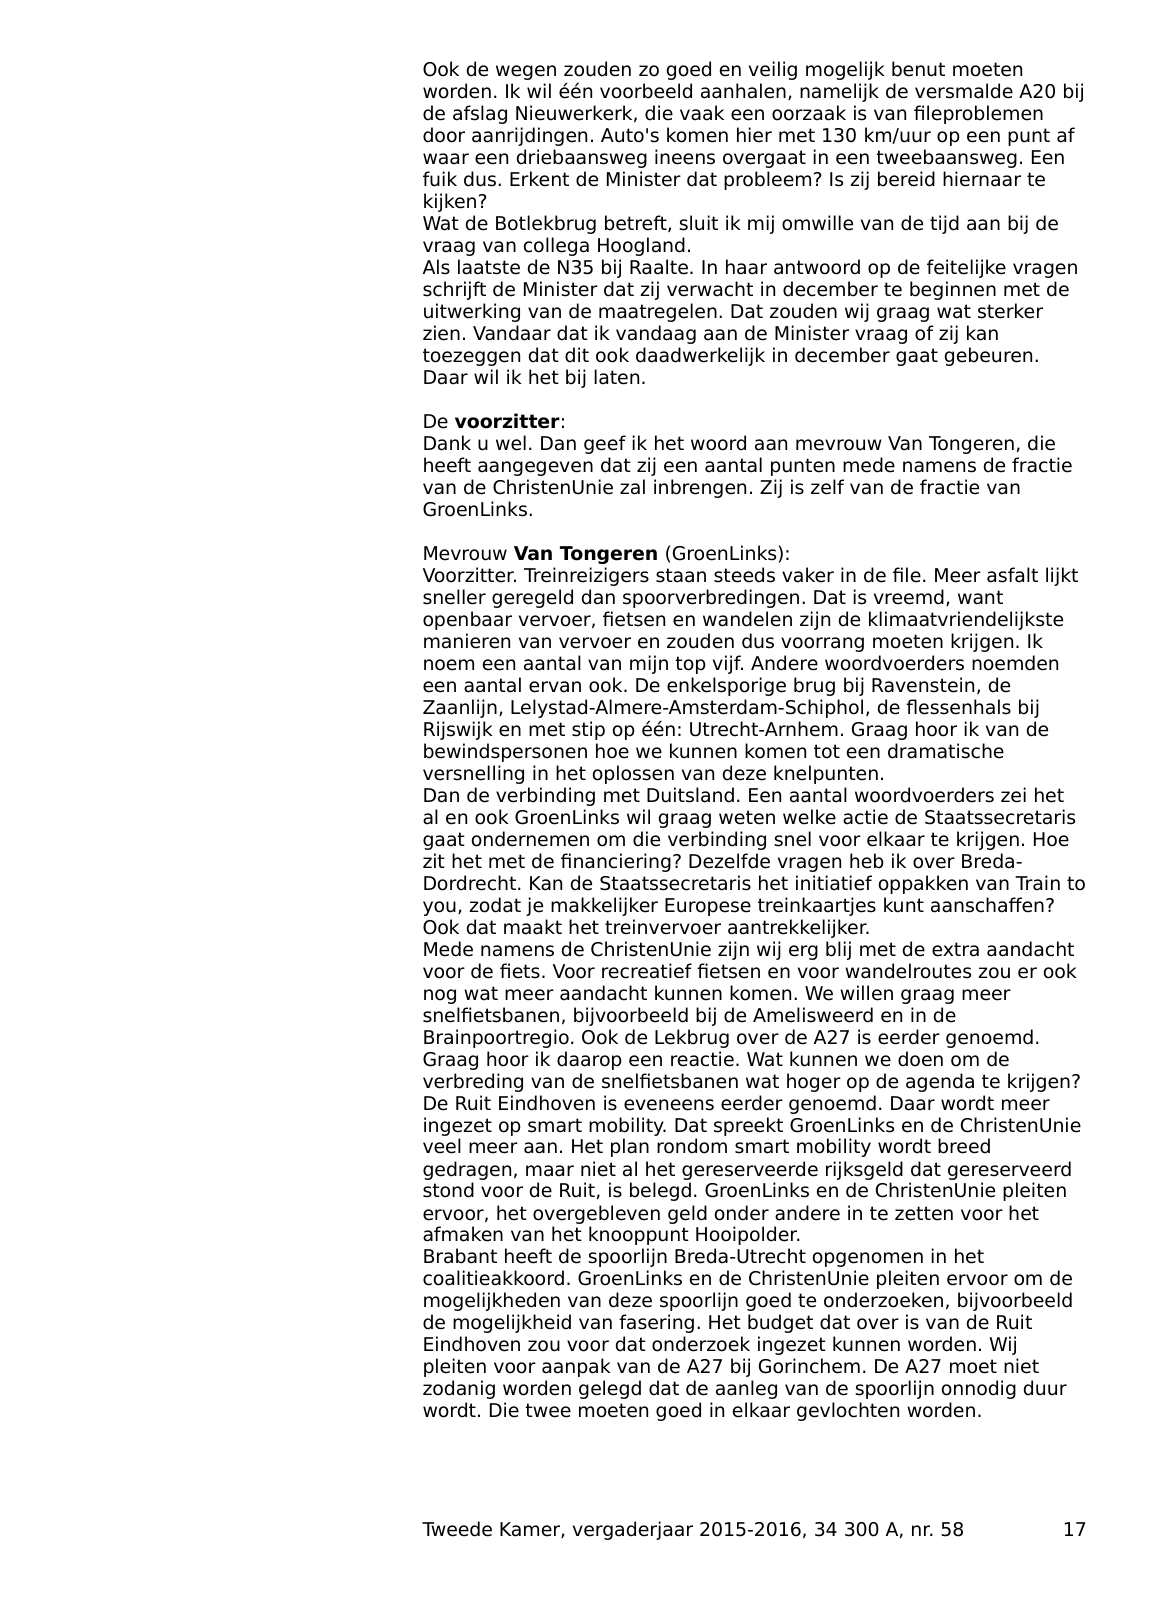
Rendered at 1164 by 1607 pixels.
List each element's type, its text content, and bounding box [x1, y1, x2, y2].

text Ook de wegen zouden zo goed en veilig mogelijk benut moeten worden. Ik wil één voorbeeld aanhalen, namelijk de versmalde A20 bij de afslag Nieuwerkerk, die vaak een oorzaak is van fileproblemen door aanrijdingen. Auto's komen hier met 130 km/uur op een punt af waar een driebaansweg ineens overgaat in een tweebaansweg. Een fuik dus. Erkent de Minister dat probleem? Is zij bereid hiernaar te kijken? [422, 59, 1087, 213]
text De voorzitter: [422, 411, 1087, 433]
text Dan de verbinding met Duitsland. Een aantal woordvoerders zei het al en ook GroenLinks wil graag weten welke actie de Staatssecretaris gaat ondernemen om die verbinding snel voor elkaar te krijgen. Hoe zit het met de financiering? Dezelfde vragen heb ik over Breda-Dordrecht. Kan de Staatssecretaris het initiatief oppakken van Train to you, zodat je makkelijker Europese treinkaartjes kunt aanschaffen? Ook dat maakt het treinvervoer aantrekkelijker. [422, 785, 1087, 939]
text Als laatste de N35 bij Raalte. In haar antwoord op de feitelijke vragen schrijft de Minister dat zij verwacht in december te beginnen met de uitwerking van de maatregelen. Dat zouden wij graag wat sterker zien. Vandaar dat ik vandaag aan de Minister vraag of zij kan toezeggen dat dit ook daadwerkelijk in december gaat gebeuren. Daar wil ik het bij laten. [422, 257, 1087, 389]
text De Ruit Eindhoven is eveneens eerder genoemd. Daar wordt meer ingezet op smart mobility. Dat spreekt GroenLinks en de ChristenUnie veel meer aan. Het plan rondom smart mobility wordt breed gedragen, maar niet al het gereserveerde rijksgeld dat gereserveerd stond voor de Ruit, is belegd. GroenLinks en de ChristenUnie pleiten ervoor, het overgebleven geld onder andere in te zetten voor het afmaken van het knooppunt Hooipolder. [422, 1092, 1087, 1246]
text Mede namens de ChristenUnie zijn wij erg blij met de extra aandacht voor de fiets. Voor recreatief fietsen en voor wandelroutes zou er ook nog wat meer aandacht kunnen komen. We willen graag meer snelfietsbanen, bijvoorbeeld bij de Amelisweerd en in de Brainpoortregio. Ook de Lekbrug over de A27 is eerder genoemd. Graag hoor ik daarop een reactie. Wat kunnen we doen om de verbreding van de snelfietsbanen wat hoger op de agenda te krijgen? [422, 939, 1087, 1092]
text Brabant heeft de spoorlijn Breda-Utrecht opgenomen in het coalitieakkoord. GroenLinks en de ChristenUnie pleiten ervoor om de mogelijkheden van deze spoorlijn goed te onderzoeken, bijvoorbeeld de mogelijkheid van fasering. Het budget dat over is van de Ruit Eindhoven zou voor dat onderzoek ingezet kunnen worden. Wij pleiten voor aanpak van de A27 bij Gorinchem. De A27 moet niet zodanig worden gelegd dat de aanleg van de spoorlijn onnodig duur wordt. Die twee moeten goed in elkaar gevlochten worden. [422, 1246, 1087, 1422]
text Dank u wel. Dan geef ik het woord aan mevrouw Van Tongeren, die heeft aangegeven dat zij een aantal punten mede namens de fractie van de ChristenUnie zal inbrengen. Zij is zelf van de fractie van GroenLinks. [422, 433, 1087, 521]
text Voorzitter. Treinreizigers staan steeds vaker in de file. Meer asfalt lijkt sneller geregeld dan spoorverbredingen. Dat is vreemd, want openbaar vervoer, fietsen en wandelen zijn de klimaatvriendelijkste manieren van vervoer en zouden dus voorrang moeten krijgen. Ik noem een aantal van mijn top vijf. Andere woordvoerders noemden een aantal ervan ook. De enkelsporige brug bij Ravenstein, de Zaanlijn, Lelystad-Almere-Amsterdam-Schiphol, de flessenhals bij Rijswijk en met stip op één: Utrecht-Arnhem. Graag hoor ik van de bewindspersonen hoe we kunnen komen tot een dramatische versnelling in het oplossen van deze knelpunten. [422, 565, 1087, 785]
text Wat de Botlekbrug betreft, sluit ik mij omwille van de tijd aan bij de vraag van collega Hoogland. [422, 213, 1087, 257]
text Mevrouw Van Tongeren (GroenLinks): [422, 543, 1087, 565]
